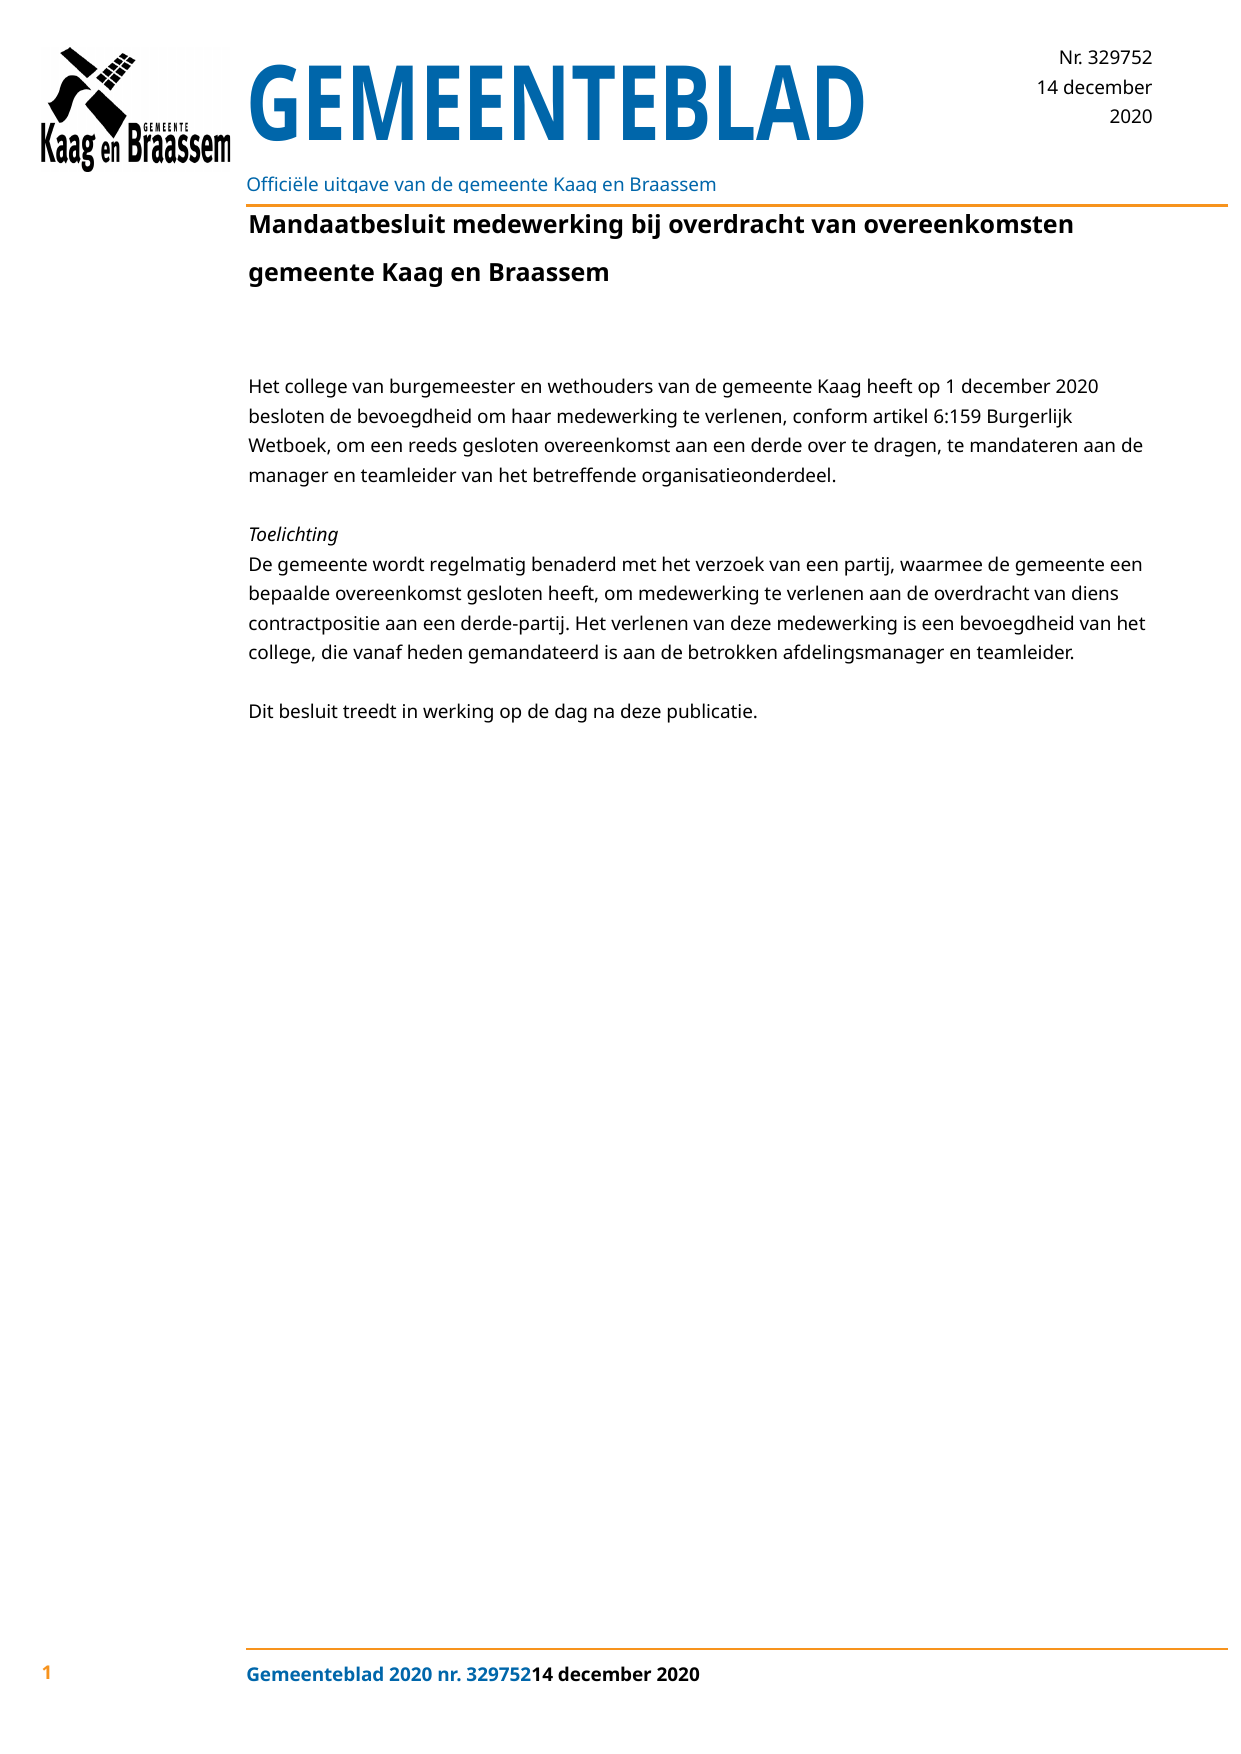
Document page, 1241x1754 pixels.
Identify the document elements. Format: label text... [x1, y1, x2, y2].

text Het college van burgemeester en wethouders van de gemeente Kaag heeft op 1 december 2020 besloten de bevoegdheid om haar medewerking te verlenen, conform artikel 6:159 Burgerlijk Wetboek, om een reeds gesloten overeenkomst aan een derde over te dragen, te mandateren aan de manager en teamleider van het betreffende organisatieonderdeel. [248, 373, 1152, 488]
picture [41, 47, 231, 172]
text Toelichting [248, 521, 1152, 547]
text Dit besluit treedt in werking op de dag na deze publicatie. [248, 699, 1152, 724]
text Mandaatbesluit medewerking bij overdracht van overeenkomsten gemeente Kaag en Braassem [248, 207, 1152, 288]
text De gemeente wordt regelmatig benaderd met het verzoek van een partij, waarmee de gemeente een bepaalde overeenkomst gesloten heeft, om medewerking te verlenen aan de overdracht van diens contractpositie aan een derde-partij. Het verlenen van deze medewerking is een bevoegdheid van het college, die vanaf heden gemandateerd is aan de betrokken afdelingsmanager en teamleider. [248, 551, 1152, 665]
